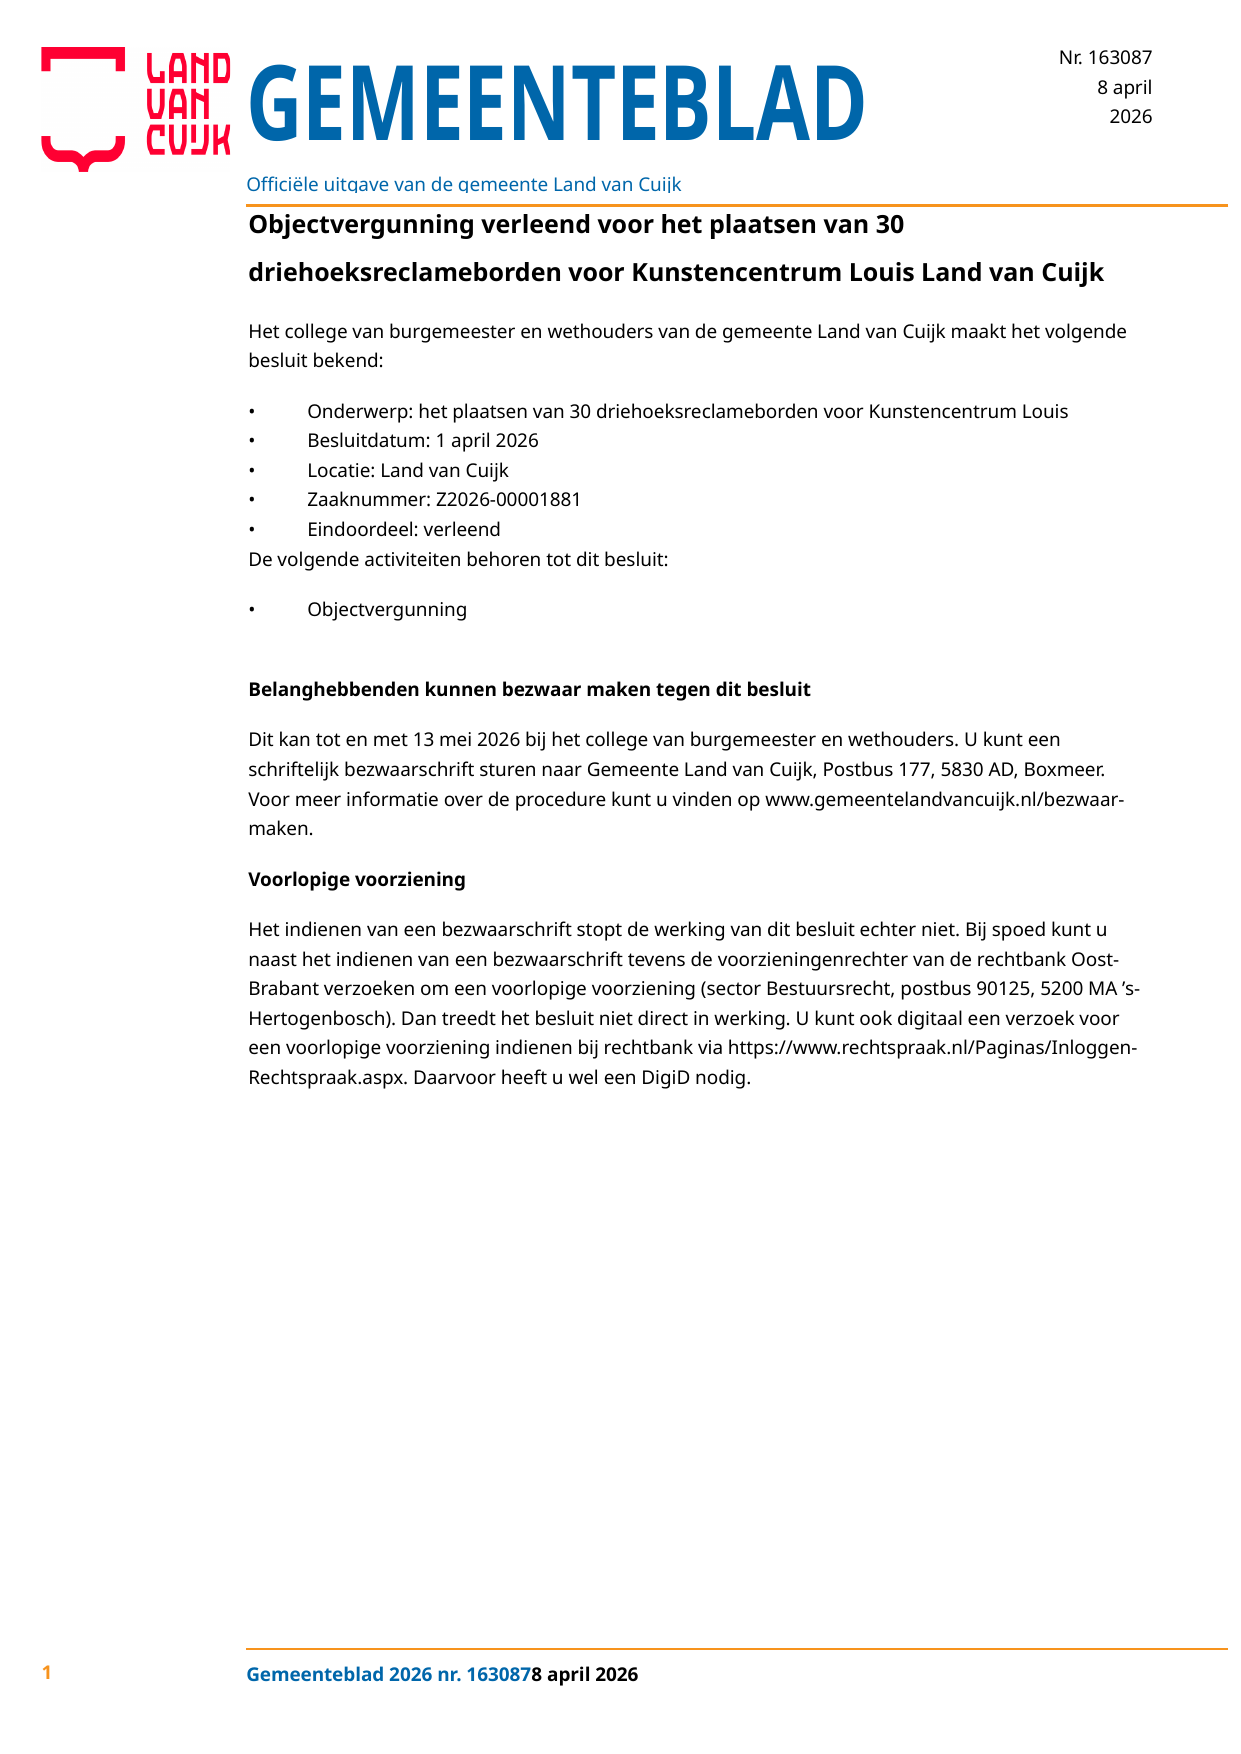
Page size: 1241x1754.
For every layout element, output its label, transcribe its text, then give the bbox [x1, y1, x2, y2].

text Objectvergunning verleend voor het plaatsen van 30 driehoeksreclameborden voor Kunstencentrum Louis Land van Cuijk [248, 207, 1152, 288]
picture [41, 47, 231, 172]
list Onderwerp: het plaatsen van 30 driehoeksreclameborden voor Kunstencentrum Louis [248, 398, 1152, 424]
list Zaaknummer: Z2026-00001881 [248, 487, 1152, 512]
list Eindoordeel: verleend [248, 516, 1152, 542]
list Locatie: Land van Cuijk [248, 457, 1152, 483]
text Belanghebbenden kunnen bezwaar maken tegen dit besluit [248, 676, 1152, 702]
text De volgende activiteiten behoren tot dit besluit: [248, 546, 1152, 572]
text Het college van burgemeester en wethouders van de gemeente Land van Cuijk maakt het volgende besluit bekend: [248, 318, 1152, 373]
list Besluitdatum: 1 april 2026 [248, 427, 1152, 453]
text Het indienen van een bezwaarschrift stopt de werking van dit besluit echter niet. Bij spoed kunt u naast het indienen van een bezwaarschrift tevens de voorzieningenrechter van de rechtbank Oost-Brabant verzoeken om een voorlopige voorziening (sector Bestuursrecht, postbus 90125, 5200 MA ’s-Hertogenbosch). Dan treedt het besluit niet direct in werking. U kunt ook digitaal een verzoek voor een voorlopige voorziening indienen bij rechtbank via https://www.rechtspraak.nl/Paginas/Inloggen-Rechtspraak.aspx. Daarvoor heeft u wel een DigiD nodig. [248, 916, 1152, 1090]
text Voorlopige voorziening [248, 866, 1152, 892]
text Dit kan tot en met 13 mei 2026 bij het college van burgemeester en wethouders. U kunt een schriftelijk bezwaarschrift sturen naar Gemeente Land van Cuijk, Postbus 177, 5830 AD, Boxmeer. Voor meer informatie over de procedure kunt u vinden op www.gemeentelandvancuijk.nl/bezwaar-maken. [248, 727, 1152, 841]
list Objectvergunning [248, 596, 1152, 622]
